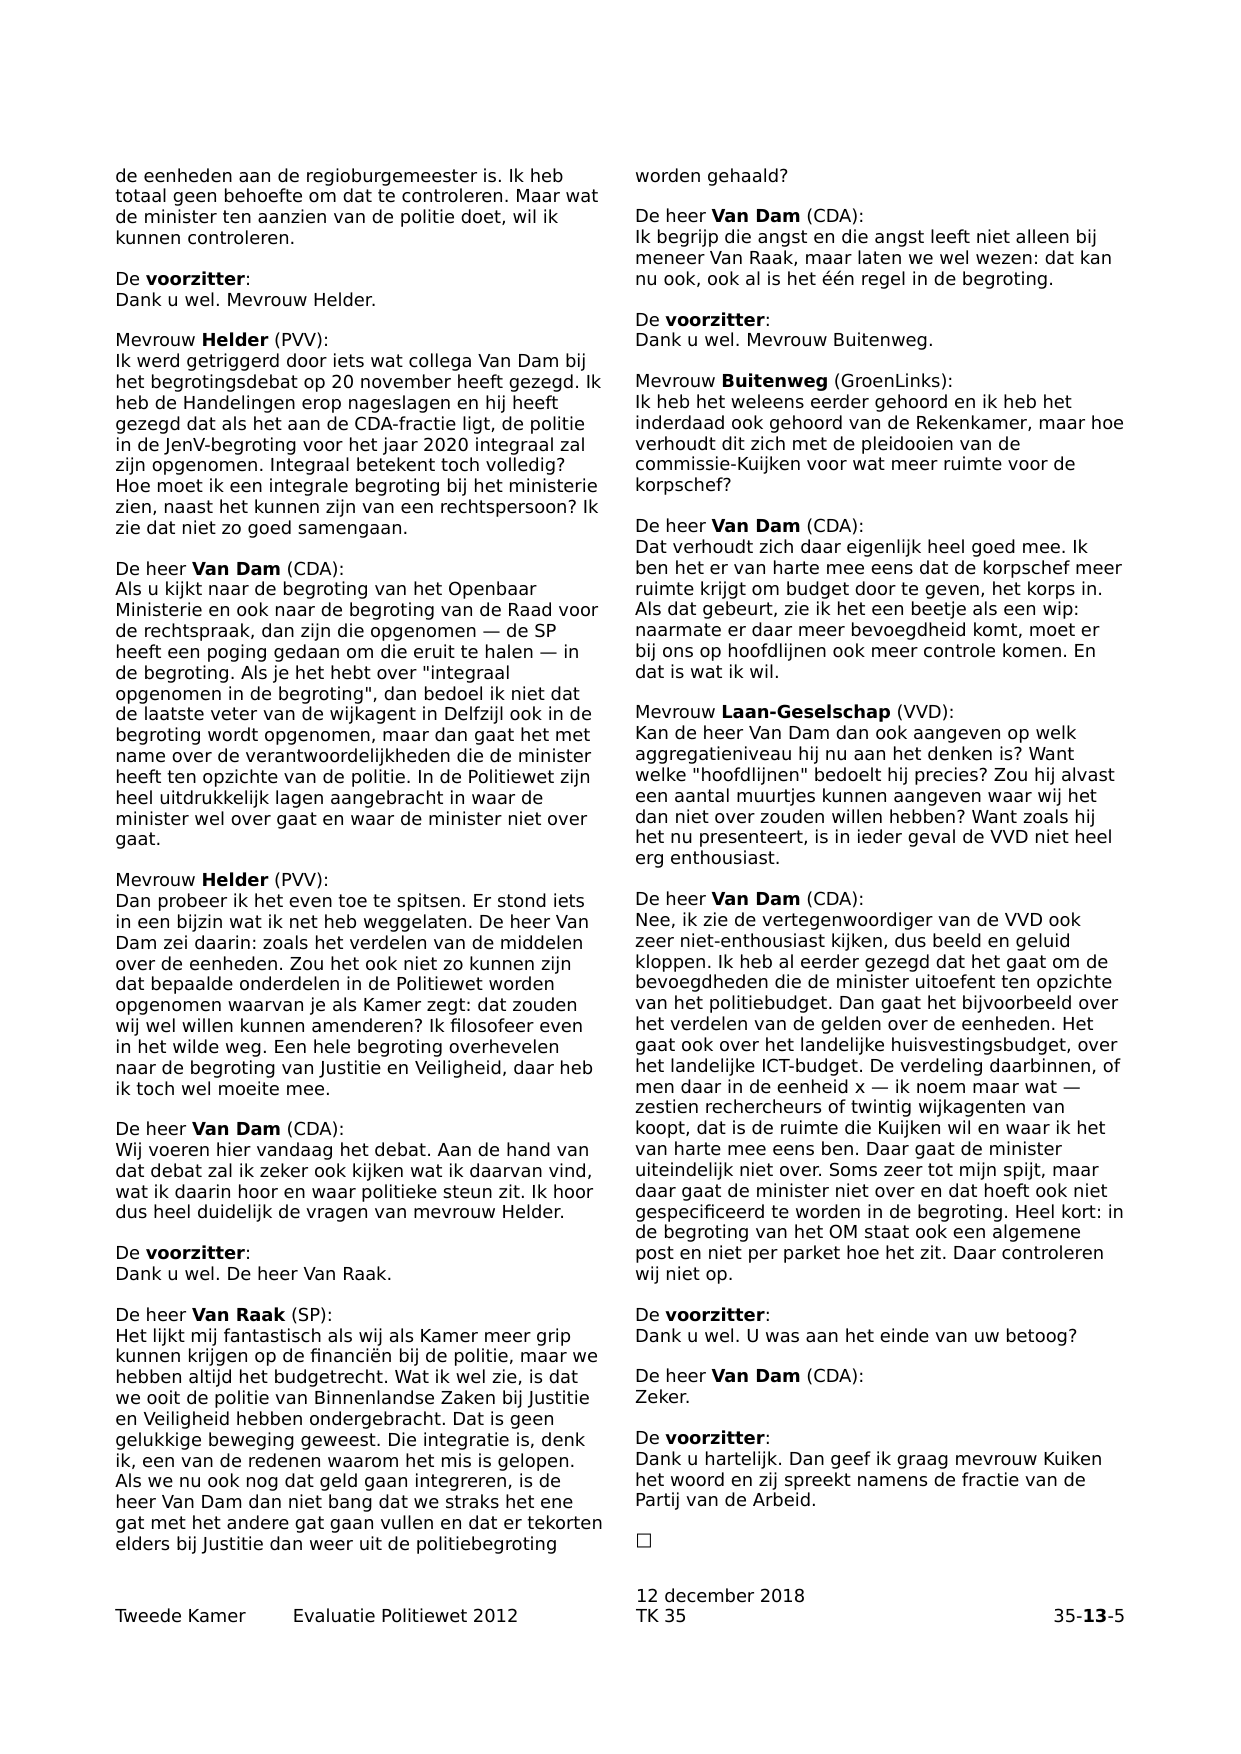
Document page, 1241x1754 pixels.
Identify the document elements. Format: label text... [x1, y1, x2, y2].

text De heer Van Dam (CDA): [635, 206, 1125, 227]
text de eenheden aan de regioburgemeester is. Ik heb totaal geen behoefte om dat te controleren. Maar wat de minister ten aanzien van de politie doet, wil ik kunnen controleren. [115, 165, 605, 249]
text De heer Van Raak (SP): [115, 1305, 605, 1325]
text Dank u hartelijk. Dan geef ik graag mevrouw Kuiken het woord en zij spreekt namens de fractie van de Partij van de Arbeid. [635, 1448, 1125, 1511]
text Ik begrijp die angst en die angst leeft niet alleen bij meneer Van Raak, maar laten we wel wezen: dat kan nu ook, ook al is het één regel in de begroting. [635, 227, 1125, 289]
text Dank u wel. De heer Van Raak. [115, 1264, 605, 1285]
text Mevrouw Helder (PVV): [115, 330, 605, 351]
text Kan de heer Van Dam dan ook aangeven op welk aggregatieniveau hij nu aan het denken is? Want welke "hoofdlijnen" bedoelt hij precies? Zou hij alvast een aantal muurtjes kunnen aangeven waar wij het dan niet over zouden willen hebben? Want zoals hij het nu presenteert, is in ieder geval de VVD niet heel erg enthousiast. [635, 723, 1125, 869]
text Mevrouw Laan-Geselschap (VVD): [635, 702, 1125, 723]
text Mevrouw Buitenweg (GroenLinks): [635, 371, 1125, 392]
text De voorzitter: [115, 1243, 605, 1264]
text worden gehaald? [635, 165, 1125, 186]
text De voorzitter: [635, 1428, 1125, 1448]
text Als u kijkt naar de begroting van het Openbaar Ministerie en ook naar de begroting van de Raad voor de rechtspraak, dan zijn die opgenomen — de SP heeft een poging gedaan om die eruit te halen — in de begroting. Als je het hebt over "integraal opgenomen in de begroting", dan bedoel ik niet dat de laatste veter van de wijkagent in Delfzijl ook in de begroting wordt opgenomen, maar dan gaat het met name over de verantwoordelijkheden die de minister heeft ten opzichte van de politie. In de Politiewet zijn heel uitdrukkelijk lagen aangebracht in waar de minister wel over gaat en waar de minister niet over gaat. [115, 579, 605, 850]
text Dat verhoudt zich daar eigenlijk heel goed mee. Ik ben het er van harte mee eens dat de korpschef meer ruimte krijgt om budget door te geven, het korps in. Als dat gebeurt, zie ik het een beetje als een wip: naarmate er daar meer bevoegdheid komt, moet er bij ons op hoofdlijnen ook meer controle komen. En dat is wat ik wil. [635, 537, 1125, 682]
text Het lijkt mij fantastisch als wij als Kamer meer grip kunnen krijgen op de financiën bij de politie, maar we hebben altijd het budgetrecht. Wat ik wel zie, is dat we ooit de politie van Binnenlandse Zaken bij Justitie en Veiligheid hebben ondergebracht. Dat is geen gelukkige beweging geweest. Die integratie is, denk ik, een van de redenen waarom het mis is gelopen. Als we nu ook nog dat geld gaan integreren, is de heer Van Dam dan niet bang dat we straks het ene gat met het andere gat gaan vullen en dat er tekorten elders bij Justitie dan weer uit de politiebegroting [115, 1325, 605, 1554]
text Nee, ik zie de vertegenwoordiger van de VVD ook zeer niet-enthousiast kijken, dus beeld en geluid kloppen. Ik heb al eerder gezegd dat het gaat om de bevoegdheden die de minister uitoefent ten opzichte van het politiebudget. Dan gaat het bijvoorbeeld over het verdelen van de gelden over de eenheden. Het gaat ook over het landelijke huisvestingsbudget, over het landelijke ICT-budget. De verdeling daarbinnen, of men daar in de eenheid x — ik noem maar wat — zestien rechercheurs of twintig wijkagenten van koopt, dat is de ruimte die Kuijken wil en waar ik het van harte mee eens ben. Daar gaat de minister uiteindelijk niet over. Soms zeer tot mijn spijt, maar daar gaat de minister niet over en dat hoeft ook niet gespecificeerd te worden in de begroting. Heel kort: in de begroting van het OM staat ook een algemene post en niet per parket hoe het zit. Daar controleren wij niet op. [635, 910, 1125, 1285]
text De voorzitter: [635, 309, 1125, 330]
text Dank u wel. U was aan het einde van uw betoog? [635, 1325, 1125, 1346]
text Dan probeer ik het even toe te spitsen. Er stond iets in een bijzin wat ik net heb weggelaten. De heer Van Dam zei daarin: zoals het verdelen van de middelen over de eenheden. Zou het ook niet zo kunnen zijn dat bepaalde onderdelen in de Politiewet worden opgenomen waarvan je als Kamer zegt: dat zouden wij wel willen kunnen amenderen? Ik filosofeer even in het wilde weg. Een hele begroting overhevelen naar de begroting van Justitie en Veiligheid, daar heb ik toch wel moeite mee. [115, 891, 605, 1099]
text De heer Van Dam (CDA): [115, 558, 605, 579]
text ⬜ [635, 1531, 1125, 1552]
text De heer Van Dam (CDA): [635, 889, 1125, 910]
text Dank u wel. Mevrouw Buitenweg. [635, 330, 1125, 351]
text De heer Van Dam (CDA): [115, 1119, 605, 1140]
text Zeker. [635, 1387, 1125, 1408]
text De voorzitter: [115, 269, 605, 289]
text Wij voeren hier vandaag het debat. Aan de hand van dat debat zal ik zeker ook kijken wat ik daarvan vind, wat ik daarin hoor en waar politieke steun zit. Ik hoor dus heel duidelijk de vragen van mevrouw Helder. [115, 1140, 605, 1223]
text Ik heb het weleens eerder gehoord en ik heb het inderdaad ook gehoord van de Rekenkamer, maar hoe verhoudt dit zich met de pleidooien van de commissie-Kuijken voor wat meer ruimte voor de korpschef? [635, 392, 1125, 496]
text De heer Van Dam (CDA): [635, 1366, 1125, 1387]
text Mevrouw Helder (PVV): [115, 870, 605, 891]
text Dank u wel. Mevrouw Helder. [115, 289, 605, 310]
text Ik werd getriggerd door iets wat collega Van Dam bij het begrotingsdebat op 20 november heeft gezegd. Ik heb de Handelingen erop nageslagen en hij heeft gezegd dat als het aan de CDA-fractie ligt, de politie in de JenV-begroting voor het jaar 2020 integraal zal zijn opgenomen. Integraal betekent toch volledig? Hoe moet ik een integrale begroting bij het ministerie zien, naast het kunnen zijn van een rechtspersoon? Ik zie dat niet zo goed samengaan. [115, 351, 605, 538]
text De voorzitter: [635, 1305, 1125, 1325]
text De heer Van Dam (CDA): [635, 516, 1125, 537]
